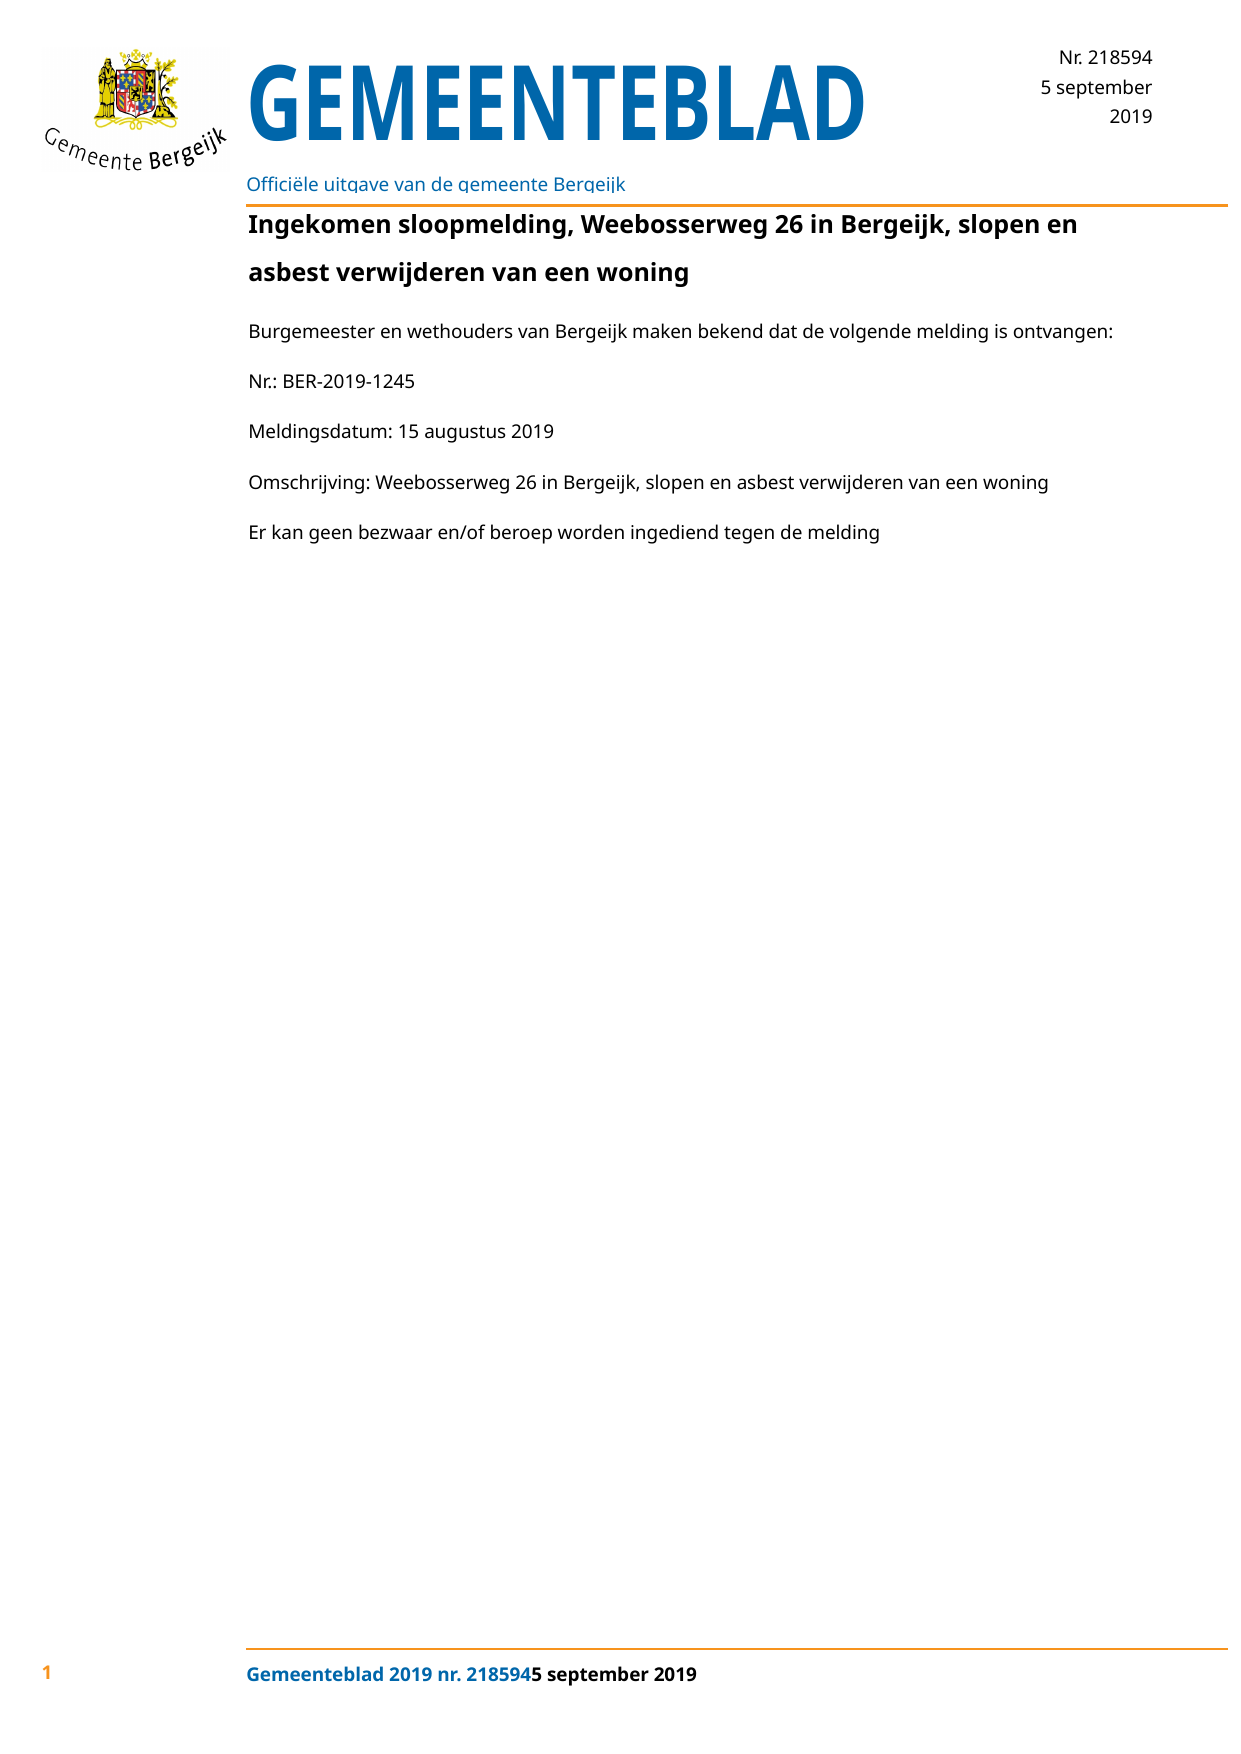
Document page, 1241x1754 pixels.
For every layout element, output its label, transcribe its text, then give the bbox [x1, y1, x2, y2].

text Meldingsdatum: 15 augustus 2019 [248, 419, 1152, 444]
text Omschrijving: Weebosserweg 26 in Bergeijk, slopen en asbest verwijderen van een woning [248, 469, 1152, 495]
picture [41, 47, 231, 172]
text Nr.: BER-2019-1245 [248, 368, 1152, 394]
text Er kan geen bezwaar en/of beroep worden ingediend tegen de melding [248, 519, 1152, 545]
text Burgemeester en wethouders van Bergeijk maken bekend dat de volgende melding is ontvangen: [248, 318, 1152, 344]
text Ingekomen sloopmelding, Weebosserweg 26 in Bergeijk, slopen en asbest verwijderen van een woning [248, 207, 1152, 288]
